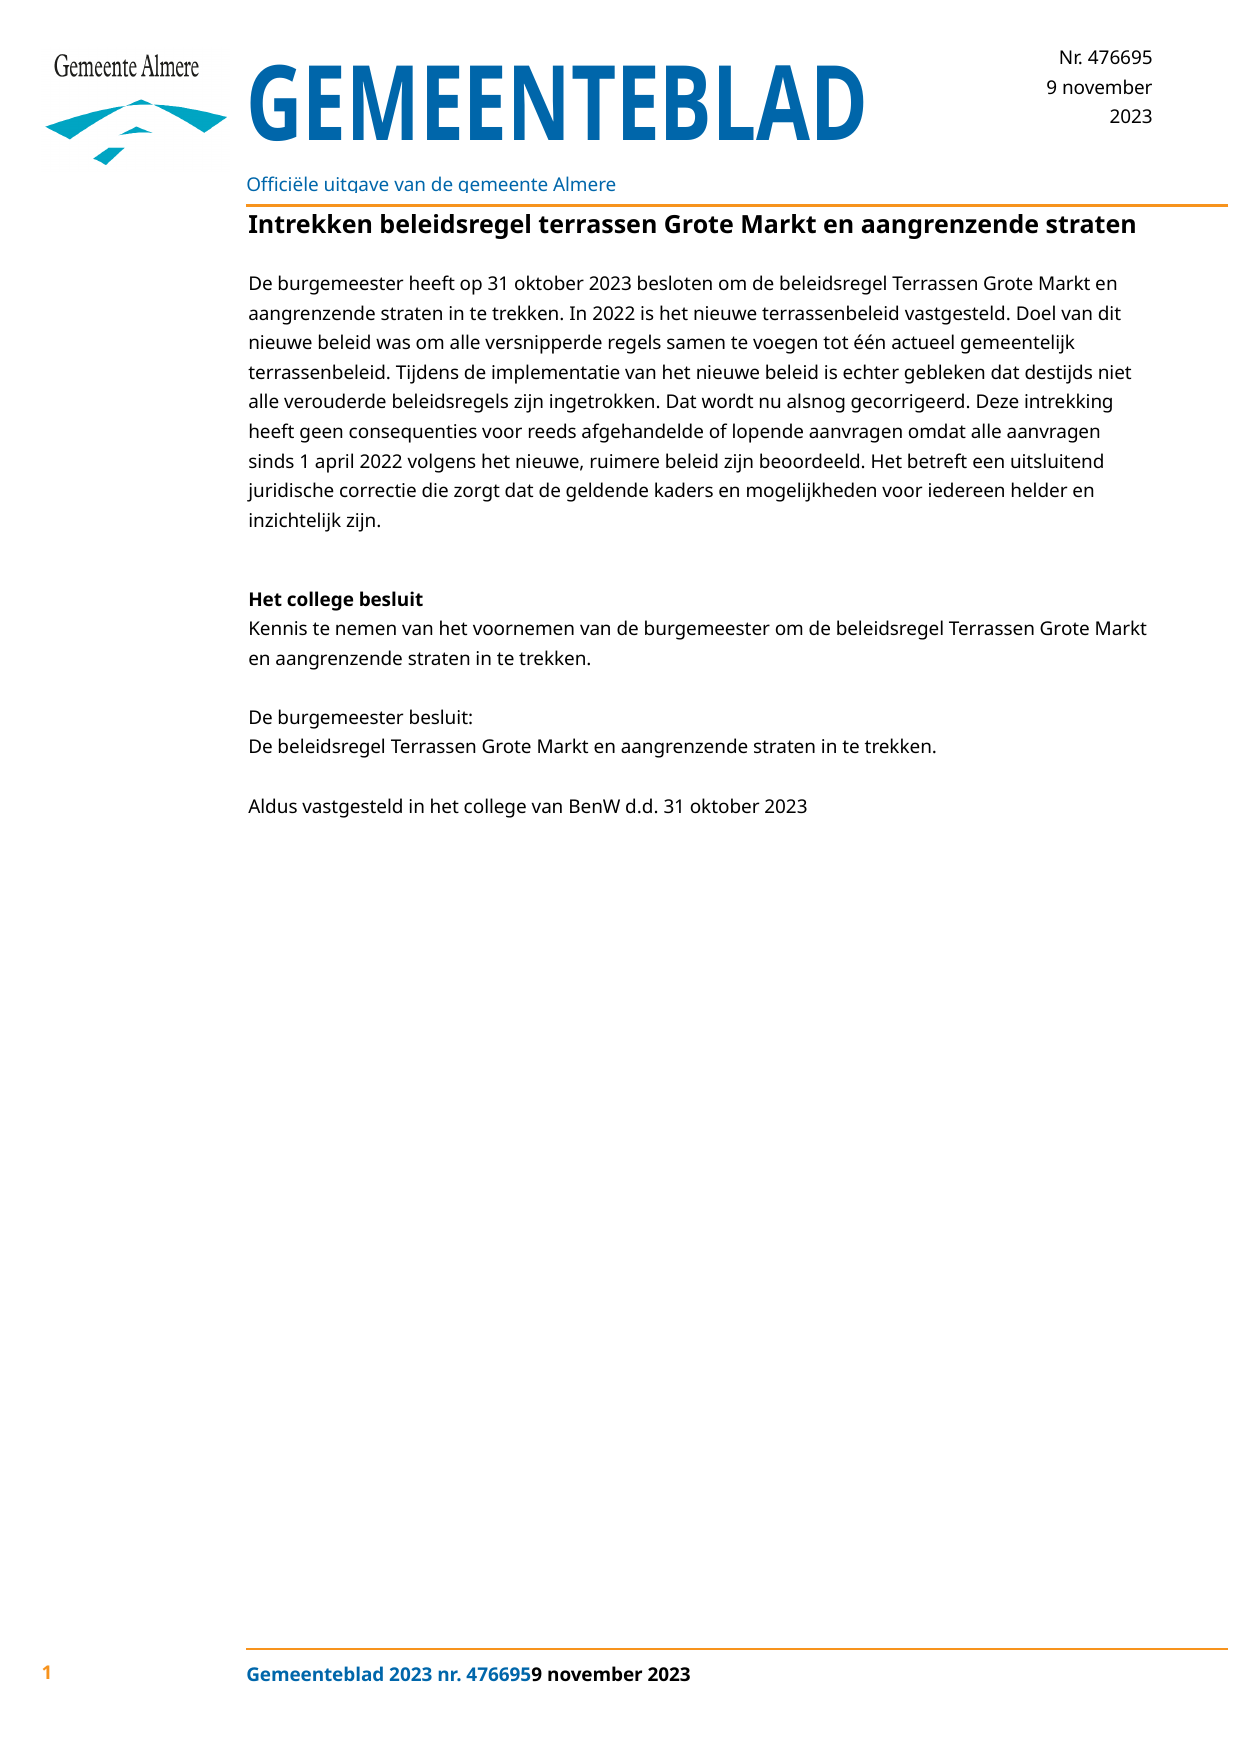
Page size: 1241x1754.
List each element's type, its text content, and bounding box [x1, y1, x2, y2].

text Het college besluit [248, 586, 1152, 612]
picture [41, 47, 231, 172]
text Kennis te nemen van het voornemen van de burgemeester om de beleidsregel Terrassen Grote Markt en aangrenzende straten in te trekken. [248, 615, 1152, 671]
text De burgemeester besluit: [248, 704, 1152, 730]
text De burgemeester heeft op 31 oktober 2023 besloten om de beleidsregel Terrassen Grote Markt en aangrenzende straten in te trekken. In 2022 is het nieuwe terrassenbeleid vastgesteld. Doel van dit nieuwe beleid was om alle versnipperde regels samen te voegen tot één actueel gemeentelijk terrassenbeleid. Tijdens de implementatie van het nieuwe beleid is echter gebleken dat destijds niet alle verouderde beleidsregels zijn ingetrokken. Dat wordt nu alsnog gecorrigeerd. Deze intrekking heeft geen consequenties voor reeds afgehandelde of lopende aanvragen omdat alle aanvragen sinds 1 april 2022 volgens het nieuwe, ruimere beleid zijn beoordeeld. Het betreft een uitsluitend juridische correctie die zorgt dat de geldende kaders en mogelijkheden voor iedereen helder en inzichtelijk zijn. [248, 270, 1152, 533]
text Aldus vastgesteld in het college van BenW d.d. 31 oktober 2023 [248, 793, 1152, 819]
text Intrekken beleidsregel terrassen Grote Markt en aangrenzende straten [248, 207, 1152, 241]
text De beleidsregel Terrassen Grote Markt en aangrenzende straten in te trekken. [248, 734, 1152, 759]
